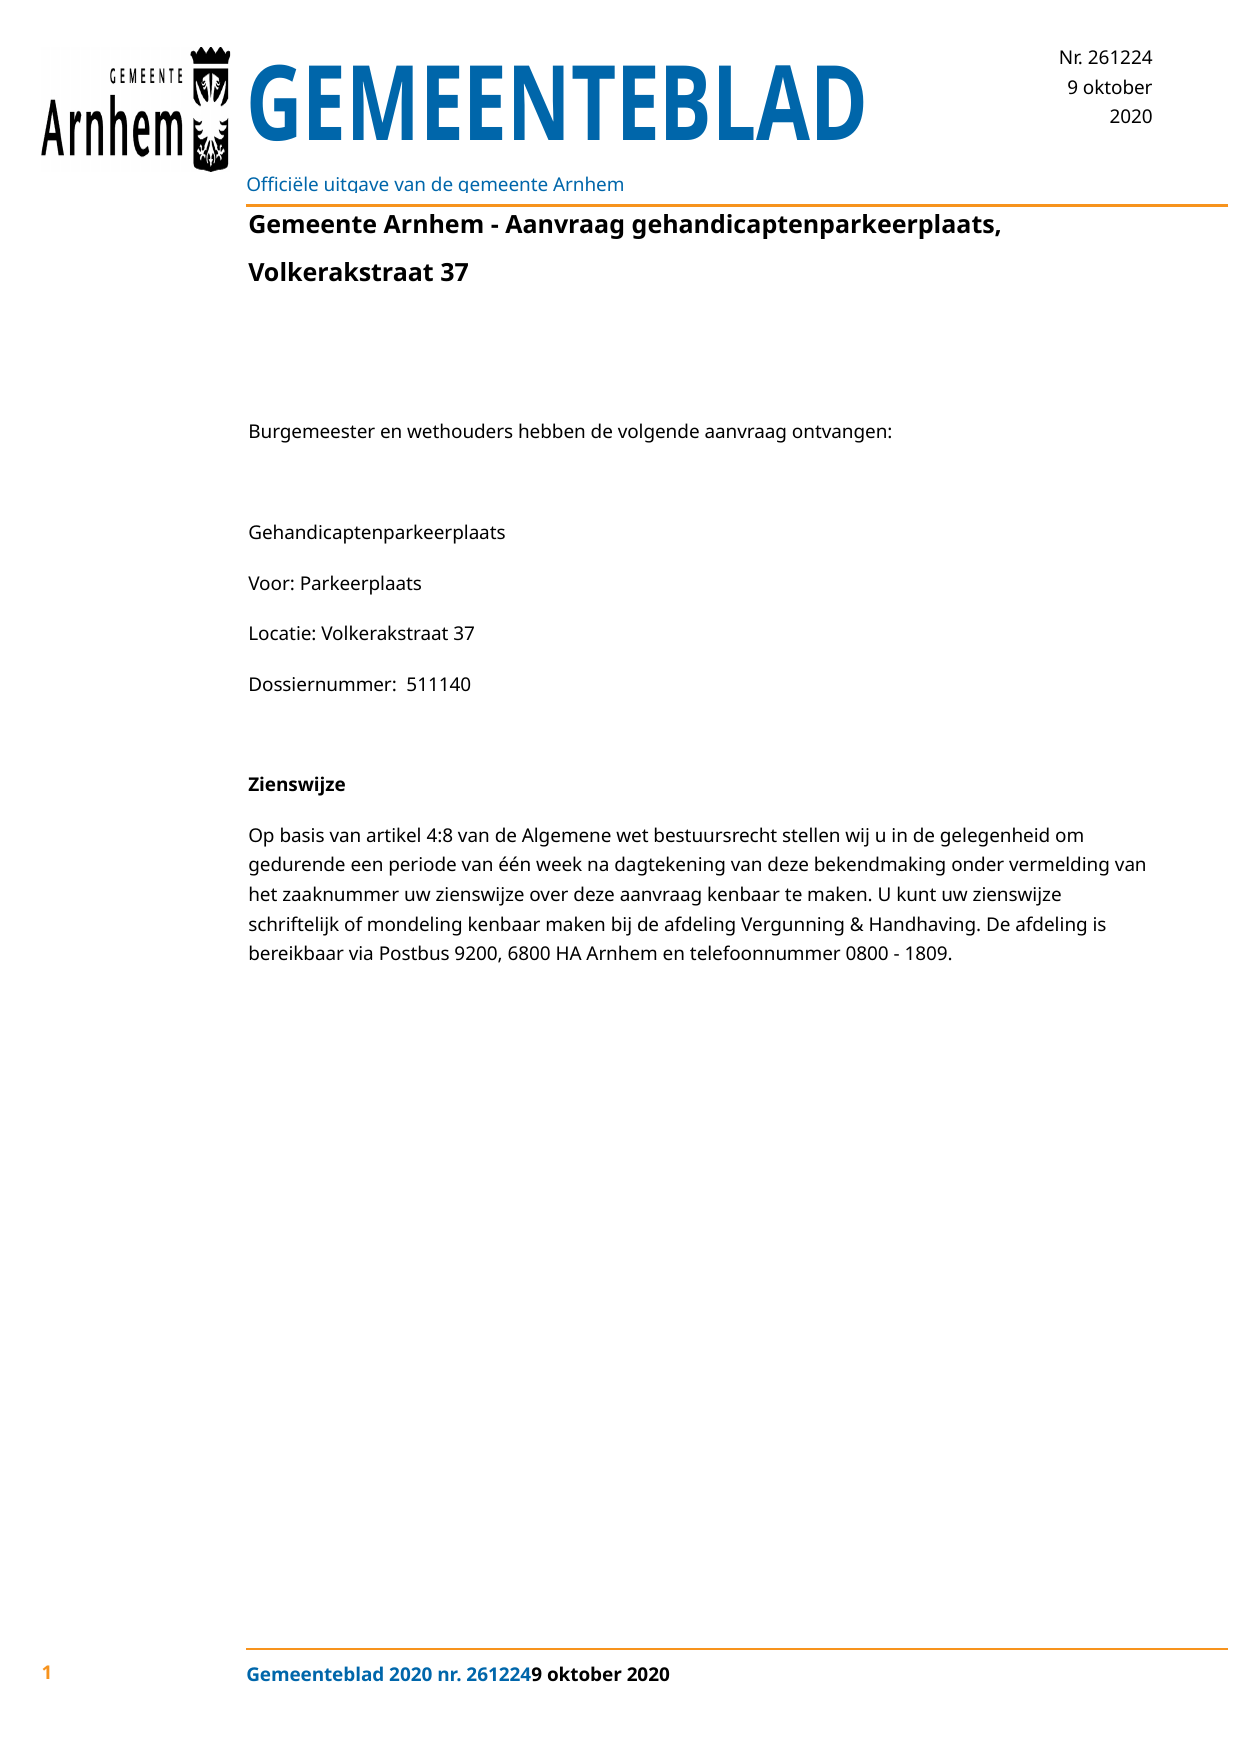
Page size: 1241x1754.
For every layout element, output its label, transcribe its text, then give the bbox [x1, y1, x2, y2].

text Zienswijze [248, 772, 1152, 797]
text Dossiernummer: 511140 [248, 671, 1152, 697]
text Op basis van artikel 4:8 van de Algemene wet bestuursrecht stellen wij u in de gelegenheid om gedurende een periode van één week na dagtekening van deze bekendmaking onder vermelding van het zaaknummer uw zienswijze over deze aanvraag kenbaar te maken. U kunt uw zienswijze schriftelijk of mondeling kenbaar maken bij de afdeling Vergunning & Handhaving. De afdeling is bereikbaar via Postbus 9200, 6800 HA Arnhem en telefoonnummer 0800 - 1809. [248, 822, 1152, 966]
text Gemeente Arnhem - Aanvraag gehandicaptenparkeerplaats, Volkerakstraat 37 [248, 207, 1152, 288]
text Burgemeester en wethouders hebben de volgende aanvraag ontvangen: [248, 419, 1152, 444]
picture [41, 47, 231, 172]
text Voor: Parkeerplaats [248, 570, 1152, 596]
text Locatie: Volkerakstraat 37 [248, 620, 1152, 646]
text Gehandicaptenparkeerplaats [248, 519, 1152, 545]
